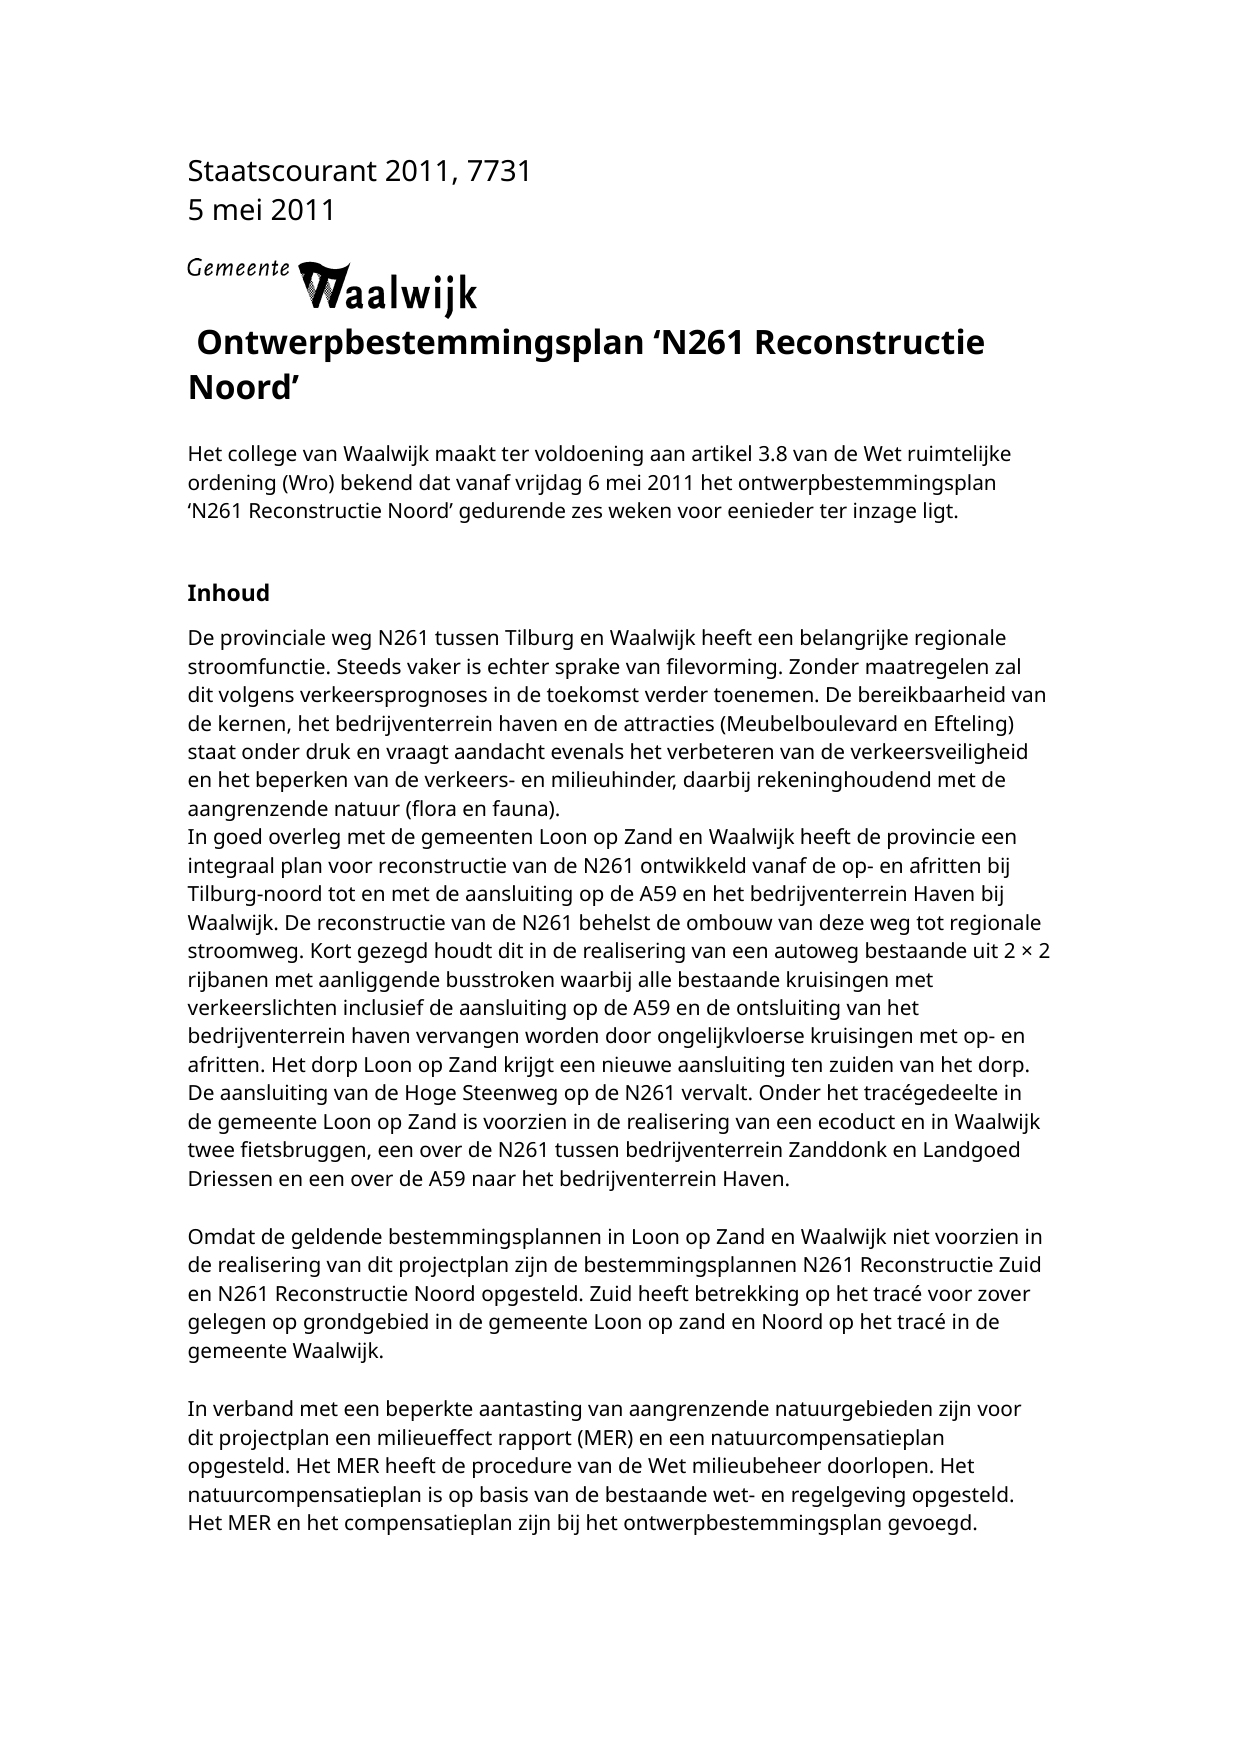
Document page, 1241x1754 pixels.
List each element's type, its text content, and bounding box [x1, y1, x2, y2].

picture [187, 258, 477, 319]
text Omdat de geldende bestemmingsplannen in Loon op Zand en Waalwijk niet voorzien in de realisering van dit projectplan zijn de bestemmingsplannen N261 Reconstructie Zuid en N261 Reconstructie Noord opgesteld. Zuid heeft betrekking op het tracé voor zover gelegen op grondgebied in de gemeente Loon op zand en Noord op het tracé in de gemeente Waalwijk. [187, 1222, 1053, 1364]
text Het college van Waalwijk maakt ter voldoening aan artikel 3.8 van de Wet ruimtelijke ordening (Wro) bekend dat vanaf vrijdag 6 mei 2011 het ontwerpbestemmingsplan ‘N261 Reconstructie Noord’ gedurende zes weken voor eenieder ter inzage ligt. [187, 439, 1053, 525]
text In goed overleg met de gemeenten Loon op Zand en Waalwijk heeft de provincie een integraal plan voor reconstructie van de N261 ontwikkeld vanaf de op- en afritten bij Tilburg-noord tot en met de aansluiting op de A59 en het bedrijventerrein Haven bij Waalwijk. De reconstructie van de N261 behelst de ombouw van deze weg tot regionale stroomweg. Kort gezegd houdt dit in de realisering van een autoweg bestaande uit 2 × 2 rijbanen met aanliggende busstroken waarbij alle bestaande kruisingen met verkeerslichten inclusief de aansluiting op de A59 en de ontsluiting van het bedrijventerrein haven vervangen worden door ongelijkvloerse kruisingen met op- en afritten. Het dorp Loon op Zand krijgt een nieuwe aansluiting ten zuiden van het dorp. De aansluiting van de Hoge Steenweg op de N261 vervalt. Onder het tracégedeelte in de gemeente Loon op Zand is voorzien in de realisering van een ecoduct en in Waalwijk twee fietsbruggen, een over de N261 tussen bedrijventerrein Zanddonk en Landgoed Driessen en een over de A59 naar het bedrijventerrein Haven. [187, 822, 1053, 1192]
subtitle Ontwerpbestemmingsplan ‘N261 Reconstructie Noord’ [187, 271, 1053, 409]
text De provinciale weg N261 tussen Tilburg en Waalwijk heeft een belangrijke regionale stroomfunctie. Steeds vaker is echter sprake van filevorming. Zonder maatregelen zal dit volgens verkeersprognoses in de toekomst verder toenemen. De bereikbaarheid van de kernen, het bedrijventerrein haven en de attracties (Meubelboulevard en Efteling) staat onder druk en vraagt aandacht evenals het verbeteren van de verkeersveiligheid en het beperken van de verkeers- en milieuhinder, daarbij rekeninghoudend met de aangrenzende natuur (flora en fauna). [187, 623, 1053, 822]
subtitle Inhoud [187, 577, 1053, 608]
text In verband met een beperkte aantasting van aangrenzende natuurgebieden zijn voor dit projectplan een milieueffect rapport (MER) en een natuurcompensatieplan opgesteld. Het MER heeft de procedure van de Wet milieubeheer doorlopen. Het natuurcompensatieplan is op basis van de bestaande wet- en regelgeving opgesteld. Het MER en het compensatieplan zijn bij het ontwerpbestemmingsplan gevoegd. [187, 1394, 1053, 1537]
text 5 mei 2011 [187, 190, 1053, 229]
text Staatscourant 2011, 7731 [187, 150, 1053, 190]
